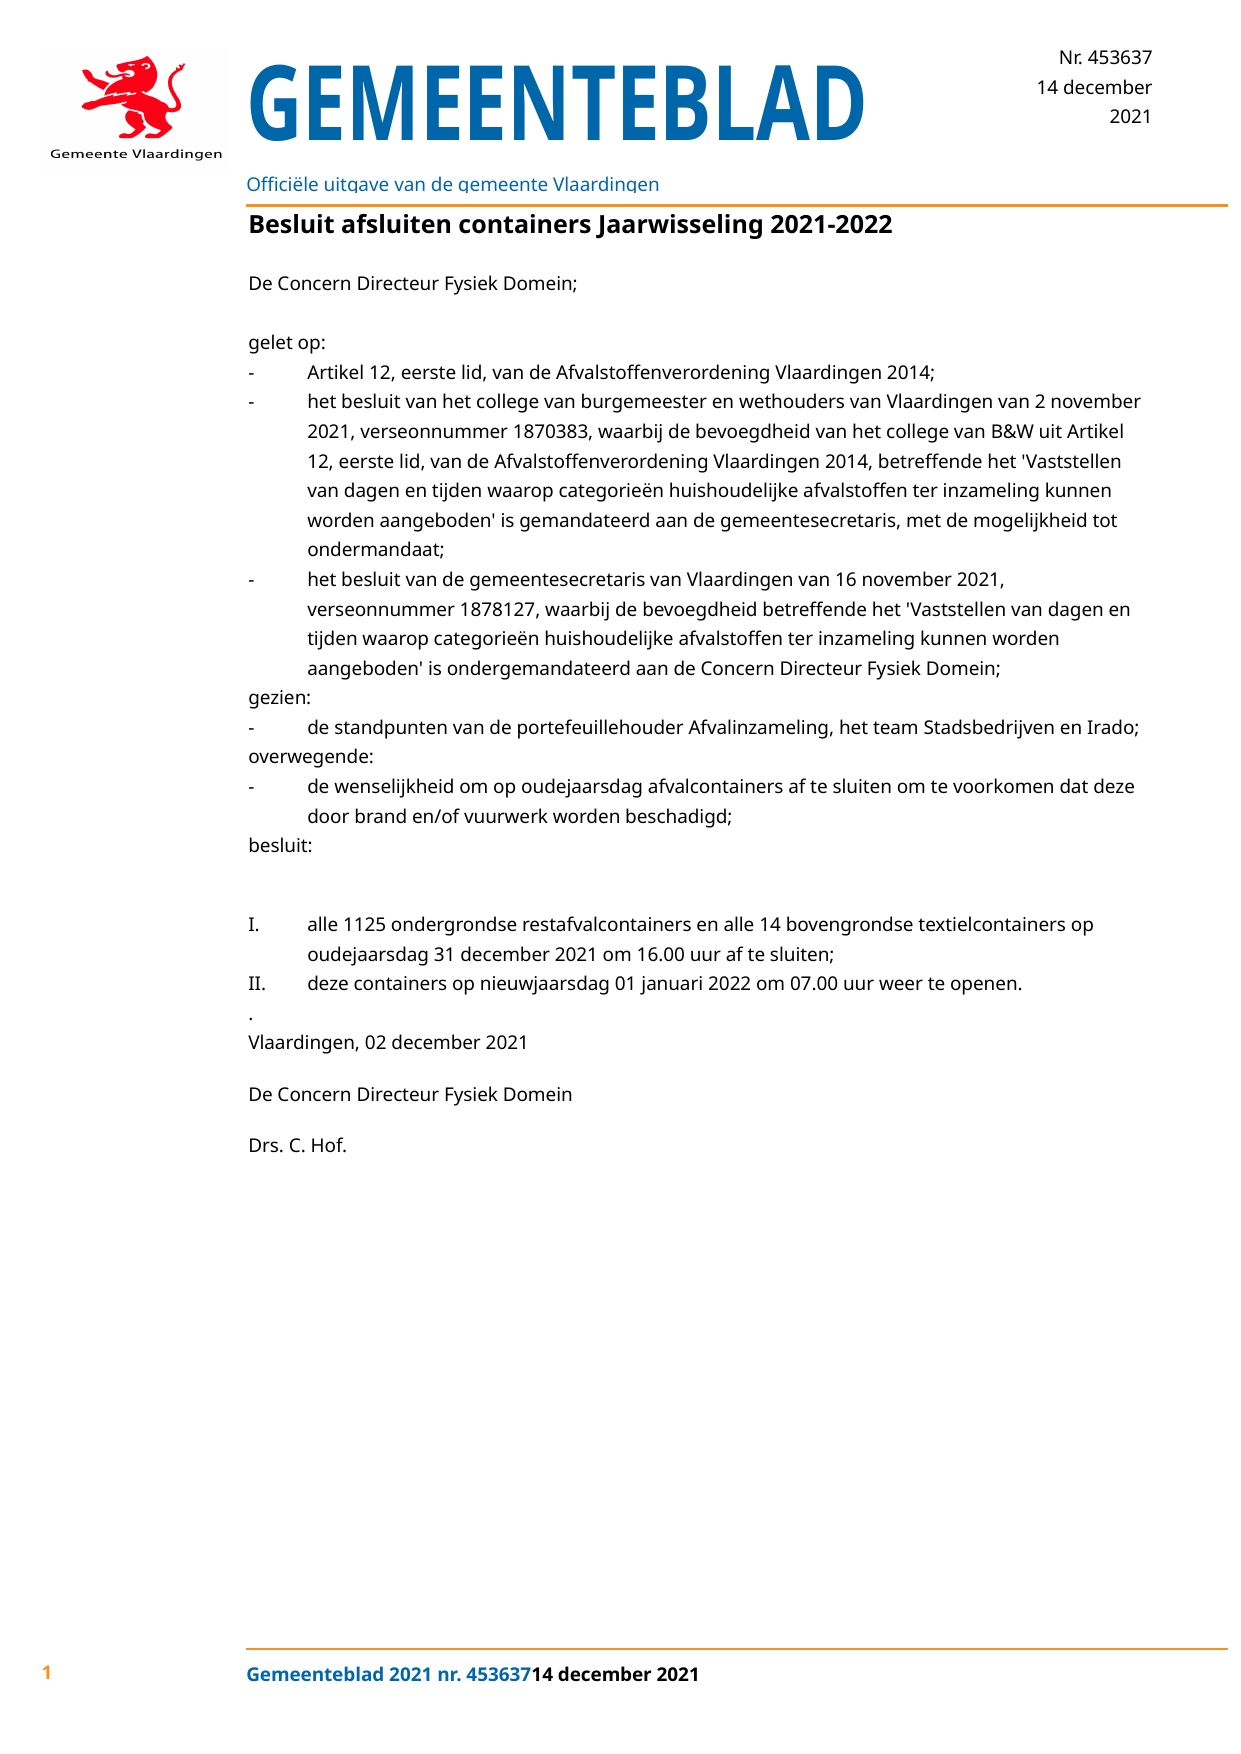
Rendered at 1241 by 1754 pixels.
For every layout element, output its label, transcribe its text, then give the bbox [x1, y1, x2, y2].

text Drs. C. Hof. [248, 1132, 1152, 1158]
text overwegende: [248, 744, 1152, 769]
list deze containers op nieuwjaarsdag 01 januari 2022 om 07.00 uur weer te openen. [248, 970, 1152, 996]
text De Concern Directeur Fysiek Domein; [248, 270, 1152, 296]
list het besluit van de gemeentesecretaris van Vlaardingen van 16 november 2021, verseonnummer 1878127, waarbij de bevoegdheid betreffende het 'Vaststellen van dagen en tijden waarop categorieën huishoudelijke afvalstoffen ter inzameling kunnen worden aangeboden' is ondergemandateerd aan de Concern Directeur Fysiek Domein; [248, 566, 1152, 681]
text gezien: [248, 684, 1152, 710]
list de wenselijkheid om op oudejaarsdag afvalcontainers af te sluiten om te voorkomen dat deze door brand en/of vuurwerk worden beschadigd; [248, 773, 1152, 828]
text besluit: [248, 832, 1152, 858]
text . [248, 1000, 1152, 1026]
list het besluit van het college van burgemeester en wethouders van Vlaardingen van 2 november 2021, verseonnummer 1870383, waarbij de bevoegdheid van het college van B&W uit Artikel 12, eerste lid, van de Afvalstoffenverordening Vlaardingen 2014, betreffende het 'Vaststellen van dagen en tijden waarop categorieën huishoudelijke afvalstoffen ter inzameling kunnen worden aangeboden' is gemandateerd aan de gemeentesecretaris, met de mogelijkheid tot ondermandaat; [248, 389, 1152, 562]
text De Concern Directeur Fysiek Domein [248, 1081, 1152, 1107]
list alle 1125 ondergrondse restafvalcontainers en alle 14 bovengrondse textielcontainers op oudejaarsdag 31 december 2021 om 16.00 uur af te sluiten; [248, 911, 1152, 967]
text gelet op: [248, 329, 1152, 355]
text Besluit afsluiten containers Jaarwisseling 2021-2022 [248, 207, 1152, 241]
text Vlaardingen, 02 december 2021 [248, 1029, 1152, 1055]
list de standpunten van de portefeuillehouder Afvalinzameling, het team Stadsbedrijven en Irado; [248, 714, 1152, 740]
picture [41, 47, 231, 172]
list Artikel 12, eerste lid, van de Afvalstoffenverordening Vlaardingen 2014; [248, 359, 1152, 385]
